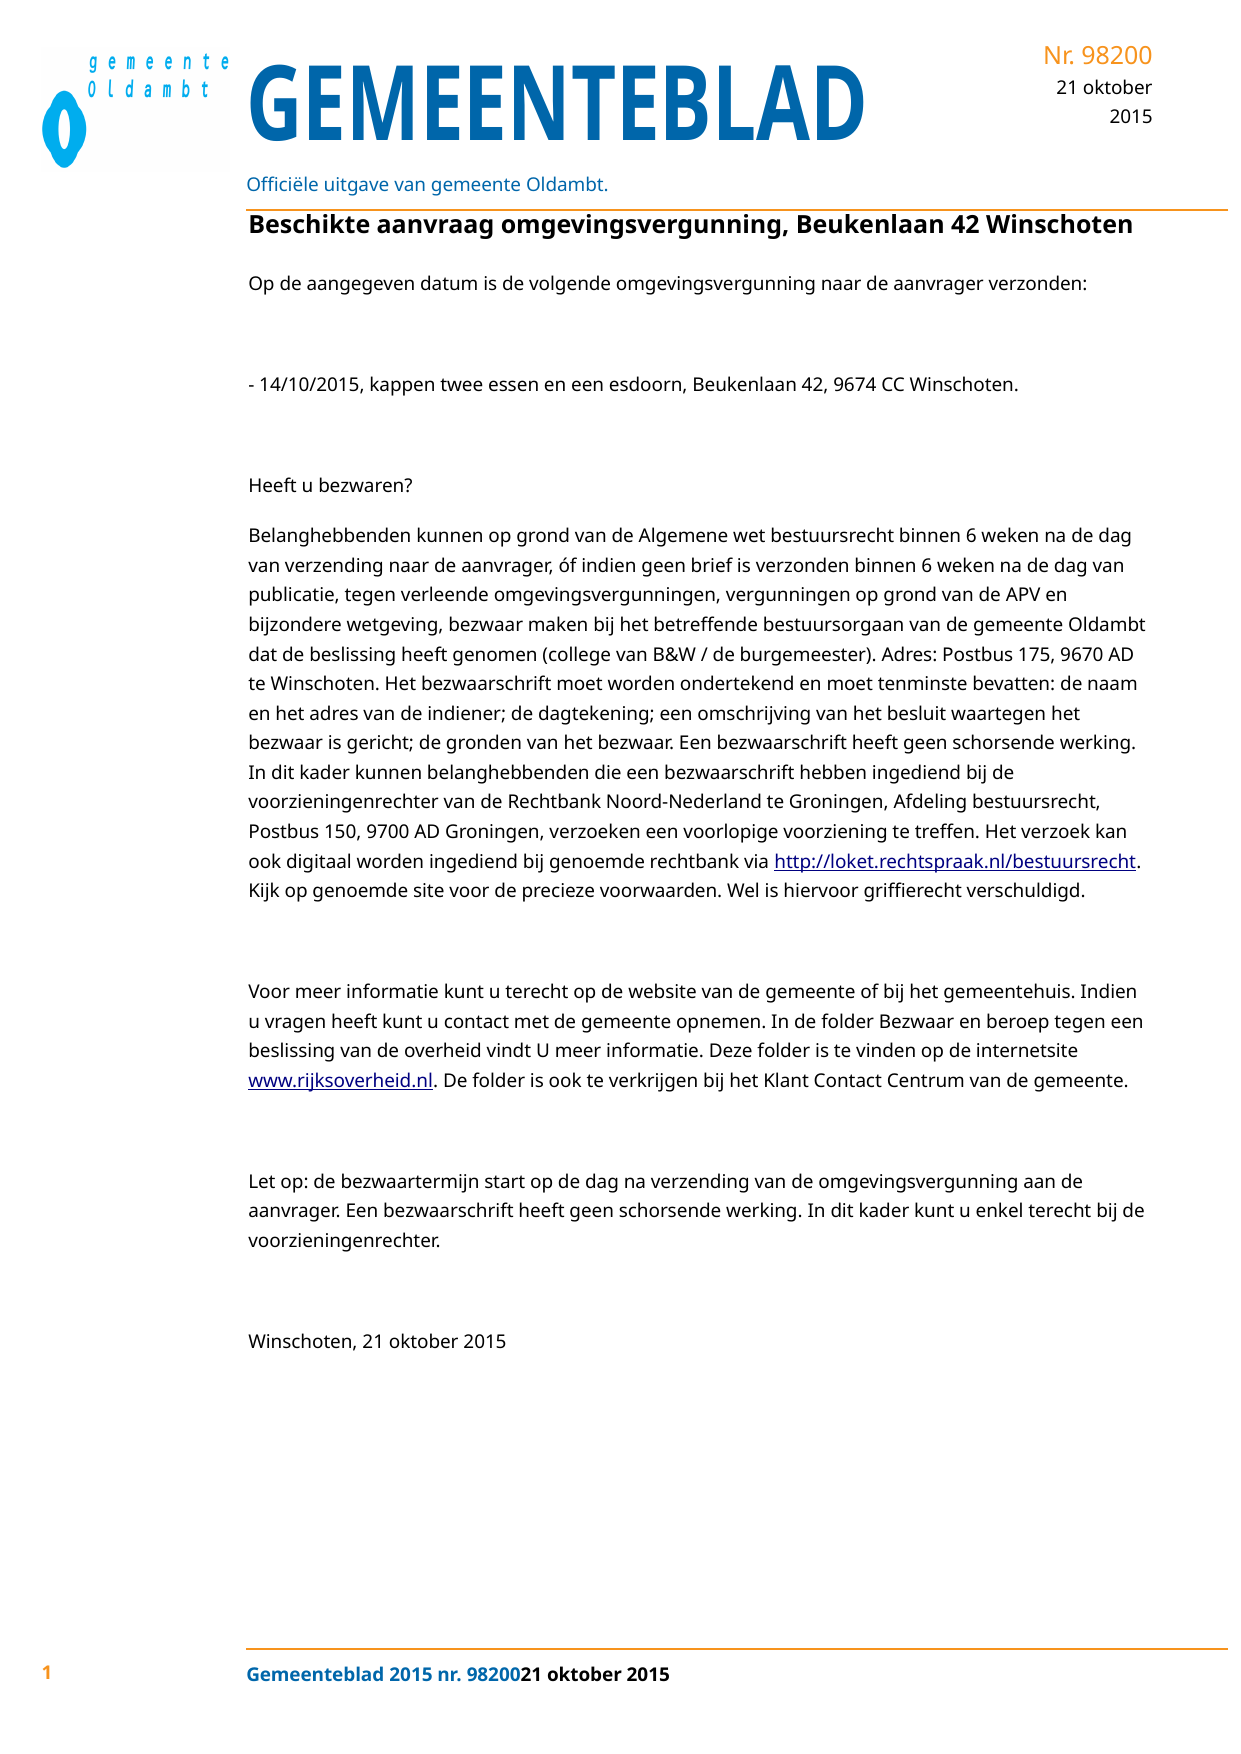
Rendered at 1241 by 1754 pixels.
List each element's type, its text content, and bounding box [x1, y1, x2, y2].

text Beschikte aanvraag omgevingsvergunning, Beukenlaan 42 Winschoten [248, 211, 1152, 241]
text Belanghebbenden kunnen op grond van de Algemene wet bestuursrecht binnen 6 weken na de dag van verzending naar de aanvrager, óf indien geen brief is verzonden binnen 6 weken na de dag van publicatie, tegen verleende omgevingsvergunningen, vergunningen op grond van de APV en bijzondere wetgeving, bezwaar maken bij het betreffende bestuursorgaan van de gemeente Oldambt dat de beslissing heeft genomen (college van B&W / de burgemeester). Adres: Postbus 175, 9670 AD te Winschoten. Het bezwaarschrift moet worden ondertekend en moet tenminste bevatten: de naam en het adres van de indiener; de dagtekening; een omschrijving van het besluit waartegen het bezwaar is gericht; de gronden van het bezwaar. Een bezwaarschrift heeft geen schorsende werking. In dit kader kunnen belanghebbenden die een bezwaarschrift hebben ingediend bij de voorzieningenrechter van de Rechtbank Noord-Nederland te Groningen, Afdeling bestuursrecht, Postbus 150, 9700 AD Groningen, verzoeken een voorlopige voorziening te treffen. Het verzoek kan ook digitaal worden ingediend bij genoemde rechtbank via http://loket.rechtspraak.nl/bestuursrecht. Kijk op genoemde site voor de precieze voorwaarden. Wel is hiervoor griffierecht verschuldigd. [248, 522, 1152, 903]
text Let op: de bezwaartermijn start op de dag na verzending van de omgevingsvergunning aan de aanvrager. Een bezwaarschrift heeft geen schorsende werking. In dit kader kunt u enkel terecht bij de voorzieningenrechter. [248, 1168, 1152, 1253]
text Heeft u bezwaren? [248, 472, 1152, 498]
text Voor meer informatie kunt u terecht op de website van de gemeente of bij het gemeentehuis. Indien u vragen heeft kunt u contact met de gemeente opnemen. In de folder Bezwaar en beroep tegen een beslissing van de overheid vindt U meer informatie. Deze folder is te vinden op de internetsite www.rijksoverheid.nl. De folder is ook te verkrijgen bij het Klant Contact Centrum van de gemeente. [248, 978, 1152, 1093]
text Winschoten, 21 oktober 2015 [248, 1328, 1152, 1353]
text - 14/10/2015, kappen twee essen en een esdoorn, Beukenlaan 42, 9674 CC Winschoten. [248, 371, 1152, 397]
picture [41, 47, 231, 172]
text Op de aangegeven datum is de volgende omgevingsvergunning naar de aanvrager verzonden: [248, 270, 1152, 296]
